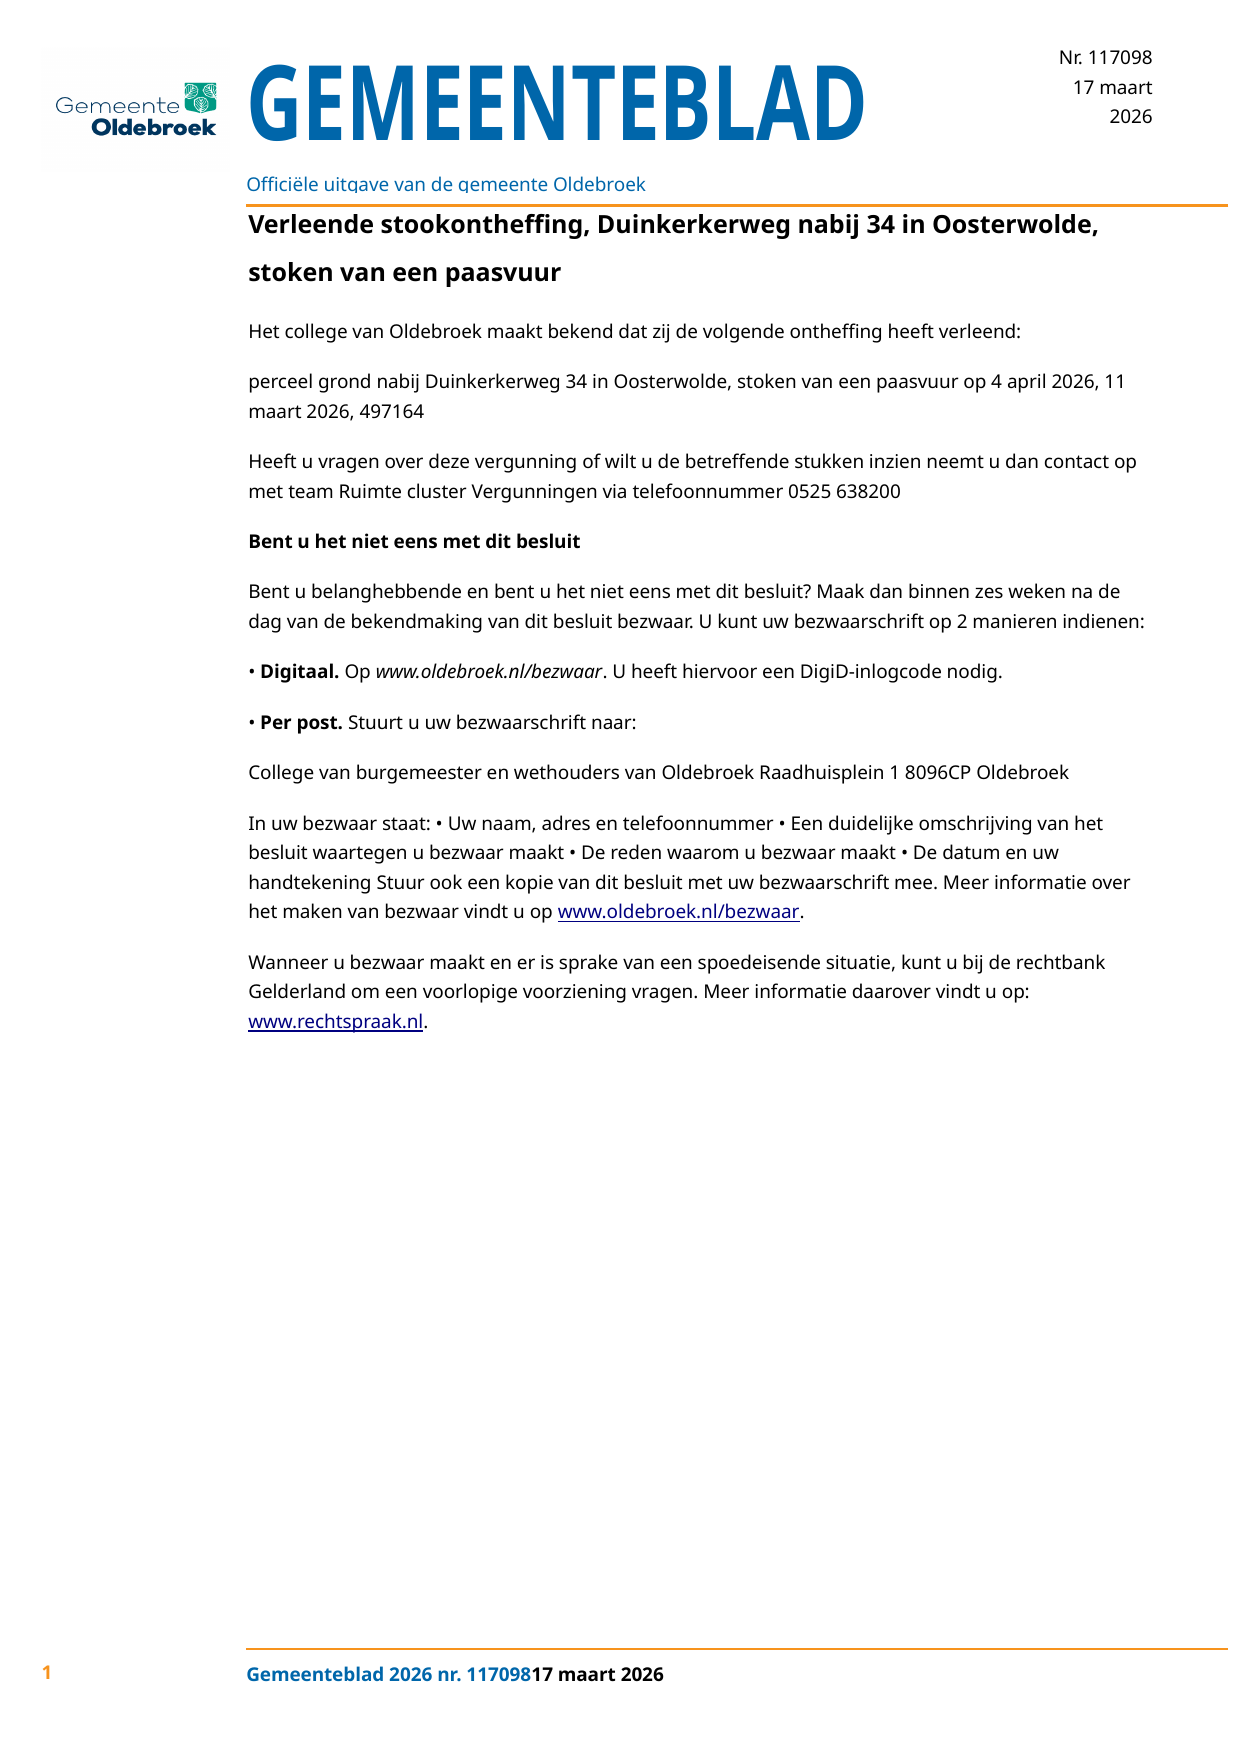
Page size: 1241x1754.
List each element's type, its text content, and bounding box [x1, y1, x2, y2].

text Bent u belanghebbende en bent u het niet eens met dit besluit? Maak dan binnen zes weken na de dag van de bekendmaking van dit besluit bezwaar. U kunt uw bezwaarschrift op 2 manieren indienen: [248, 579, 1152, 634]
text • Per post. Stuurt u uw bezwaarschrift naar: [248, 709, 1152, 735]
text In uw bezwaar staat: • Uw naam, adres en telefoonnummer • Een duidelijke omschrijving van het besluit waartegen u bezwaar maakt • De reden waarom u bezwaar maakt • De datum en uw handtekening Stuur ook een kopie van dit besluit met uw bezwaarschrift mee. Meer informatie over het maken van bezwaar vindt u op www.oldebroek.nl/bezwaar. [248, 810, 1152, 924]
text perceel grond nabij Duinkerkerweg 34 in Oosterwolde, stoken van een paasvuur op 4 april 2026, 11 maart 2026, 497164 [248, 368, 1152, 424]
text Heeft u vragen over deze vergunning of wilt u de betreffende stukken inzien neemt u dan contact op met team Ruimte cluster Vergunningen via telefoonnummer 0525 638200 [248, 448, 1152, 504]
text College van burgemeester en wethouders van Oldebroek Raadhuisplein 1 8096CP Oldebroek [248, 759, 1152, 785]
text • Digitaal. Op www.oldebroek.nl/bezwaar. U heeft hiervoor een DigiD-inlogcode nodig. [248, 659, 1152, 684]
text Het college van Oldebroek maakt bekend dat zij de volgende ontheffing heeft verleend: [248, 318, 1152, 344]
picture [41, 47, 231, 172]
text Verleende stookontheffing, Duinkerkerweg nabij 34 in Oosterwolde, stoken van een paasvuur [248, 207, 1152, 288]
text Bent u het niet eens met dit besluit [248, 528, 1152, 554]
text Wanneer u bezwaar maakt en er is sprake van een spoedeisende situatie, kunt u bij de rechtbank Gelderland om een voorlopige voorziening vragen. Meer informatie daarover vindt u op: www.rechtspraak.nl. [248, 949, 1152, 1034]
